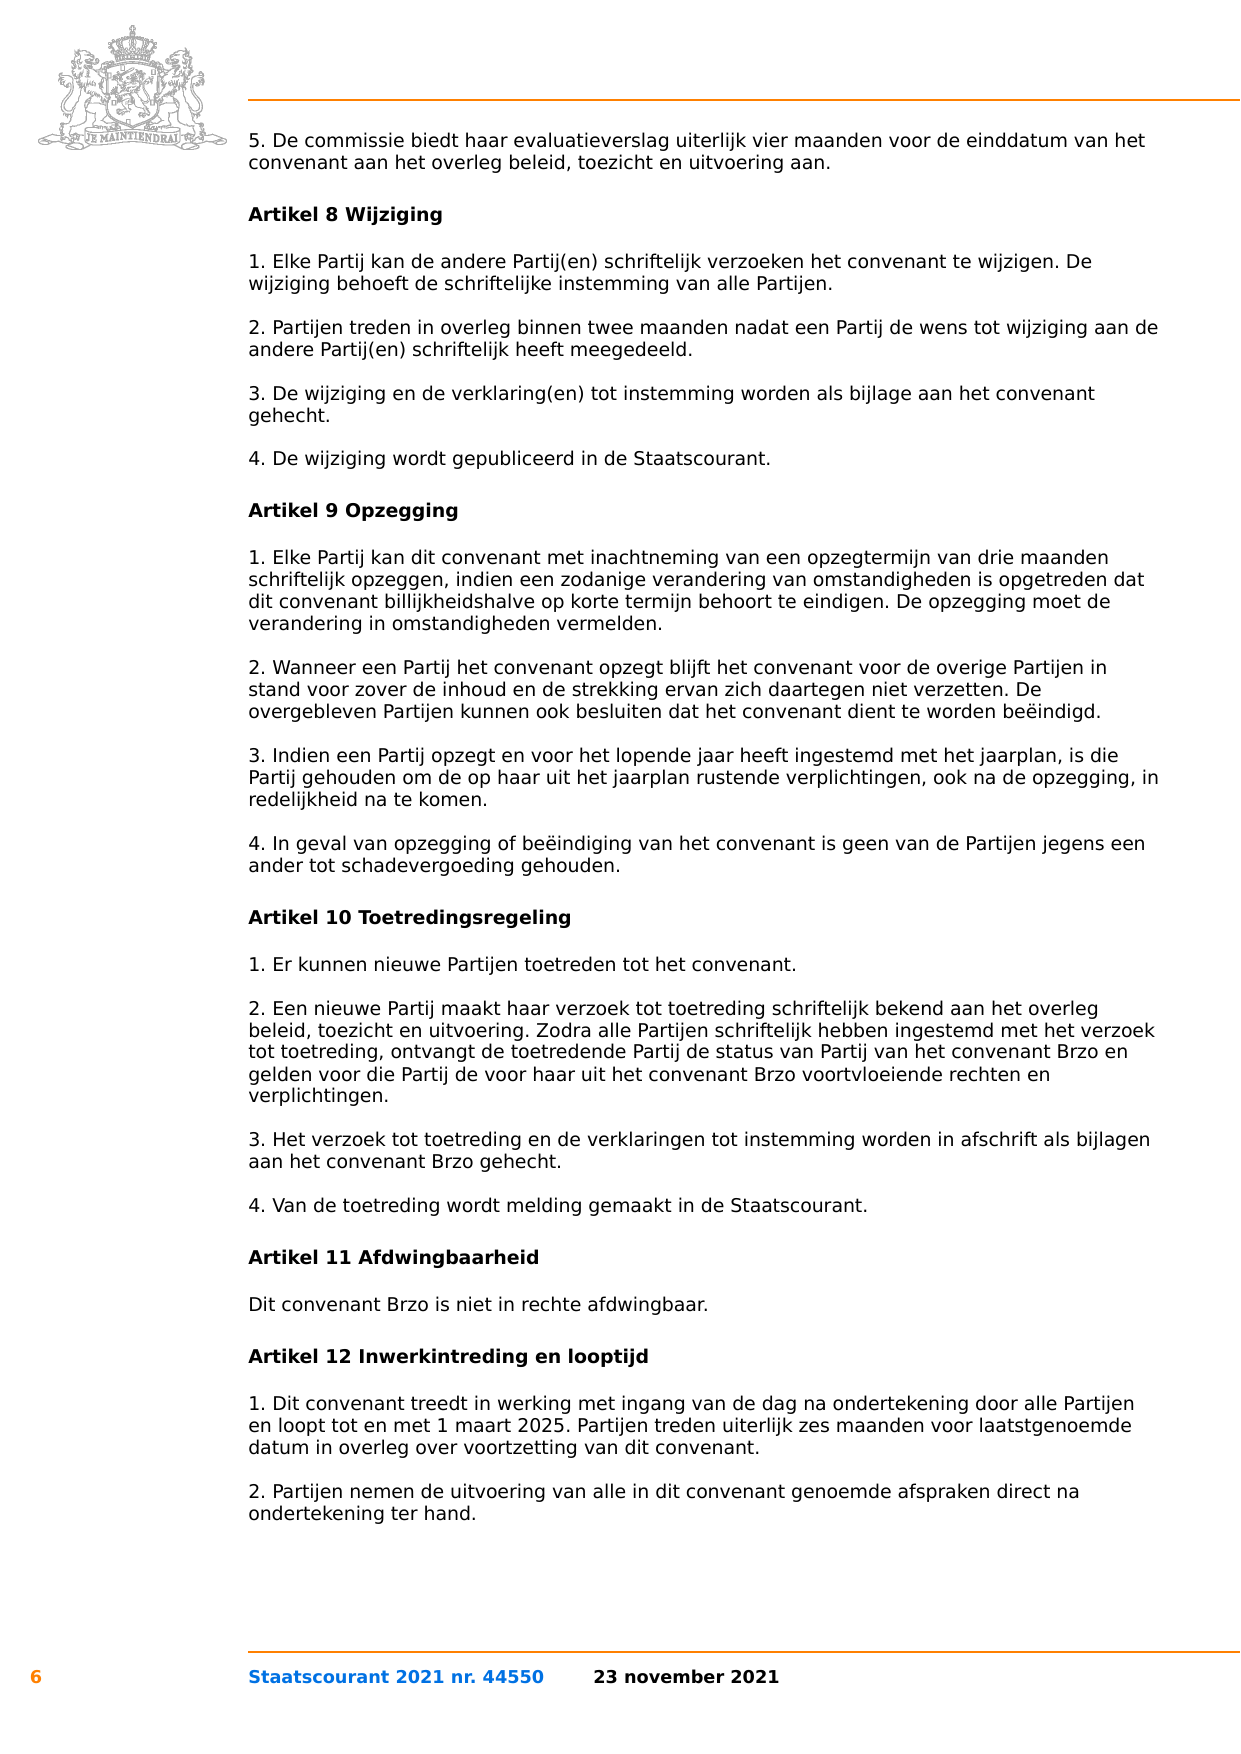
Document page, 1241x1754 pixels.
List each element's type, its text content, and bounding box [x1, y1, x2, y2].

text 1. Dit convenant treedt in werking met ingang van de dag na ondertekening door alle Partijen en loopt tot en met 1 maart 2025. Partijen treden uiterlijk zes maanden voor laatstgenoemde datum in overleg over voortzetting van dit convenant. [248, 1393, 1163, 1459]
text 4. Van de toetreding wordt melding gemaakt in de Staatscourant. [248, 1195, 1163, 1217]
text 1. Elke Partij kan dit convenant met inachtneming van een opzegtermijn van drie maanden schriftelijk opzeggen, indien een zodanige verandering van omstandigheden is opgetreden dat dit convenant billijkheidshalve op korte termijn behoort te eindigen. De opzegging moet de verandering in omstandigheden vermelden. [248, 547, 1163, 635]
subtitle Artikel 12 Inwerkintreding en looptijd [248, 1346, 1163, 1368]
text 4. De wijziging wordt gepubliceerd in de Staatscourant. [248, 448, 1163, 470]
text 1. Er kunnen nieuwe Partijen toetreden tot het convenant. [248, 954, 1163, 976]
text 3. Indien een Partij opzegt en voor het lopende jaar heeft ingestemd met het jaarplan, is die Partij gehouden om de op haar uit het jaarplan rustende verplichtingen, ook na de opzegging, in redelijkheid na te komen. [248, 745, 1163, 811]
text 3. De wijziging en de verklaring(en) tot instemming worden als bijlage aan het convenant gehecht. [248, 382, 1163, 426]
text 4. In geval van opzegging of beëindiging van het convenant is geen van de Partijen jegens een ander tot schadevergoeding gehouden. [248, 833, 1163, 877]
text 2. Een nieuwe Partij maakt haar verzoek tot toetreding schriftelijk bekend aan het overleg beleid, toezicht en uitvoering. Zodra alle Partijen schriftelijk hebben ingestemd met het verzoek tot toetreding, ontvangt de toetredende Partij de status van Partij van het convenant Brzo en gelden voor die Partij de voor haar uit het convenant Brzo voortvloeiende rechten en verplichtingen. [248, 997, 1163, 1107]
subtitle Artikel 9 Opzegging [248, 500, 1163, 522]
text 2. Partijen nemen de uitvoering van alle in dit convenant genoemde afspraken direct na ondertekening ter hand. [248, 1481, 1163, 1525]
text 1. Elke Partij kan de andere Partij(en) schriftelijk verzoeken het convenant te wijzigen. De wijziging behoeft de schriftelijke instemming van alle Partijen. [248, 251, 1163, 295]
subtitle Artikel 11 Afdwingbaarheid [248, 1247, 1163, 1269]
subtitle Artikel 10 Toetredingsregeling [248, 907, 1163, 929]
text 2. Partijen treden in overleg binnen twee maanden nadat een Partij de wens tot wijziging aan de andere Partij(en) schriftelijk heeft meegedeeld. [248, 317, 1163, 361]
text 3. Het verzoek tot toetreding en de verklaringen tot instemming worden in afschrift als bijlagen aan het convenant Brzo gehecht. [248, 1129, 1163, 1173]
picture [38, 25, 227, 150]
text 5. De commissie biedt haar evaluatieverslag uiterlijk vier maanden voor de einddatum van het convenant aan het overleg beleid, toezicht en uitvoering aan. [248, 130, 1163, 174]
text Dit convenant Brzo is niet in rechte afdwingbaar. [248, 1294, 1163, 1316]
text 2. Wanneer een Partij het convenant opzegt blijft het convenant voor de overige Partijen in stand voor zover de inhoud en de strekking ervan zich daartegen niet verzetten. De overgebleven Partijen kunnen ook besluiten dat het convenant dient te worden beëindigd. [248, 657, 1163, 723]
subtitle Artikel 8 Wijziging [248, 204, 1163, 226]
